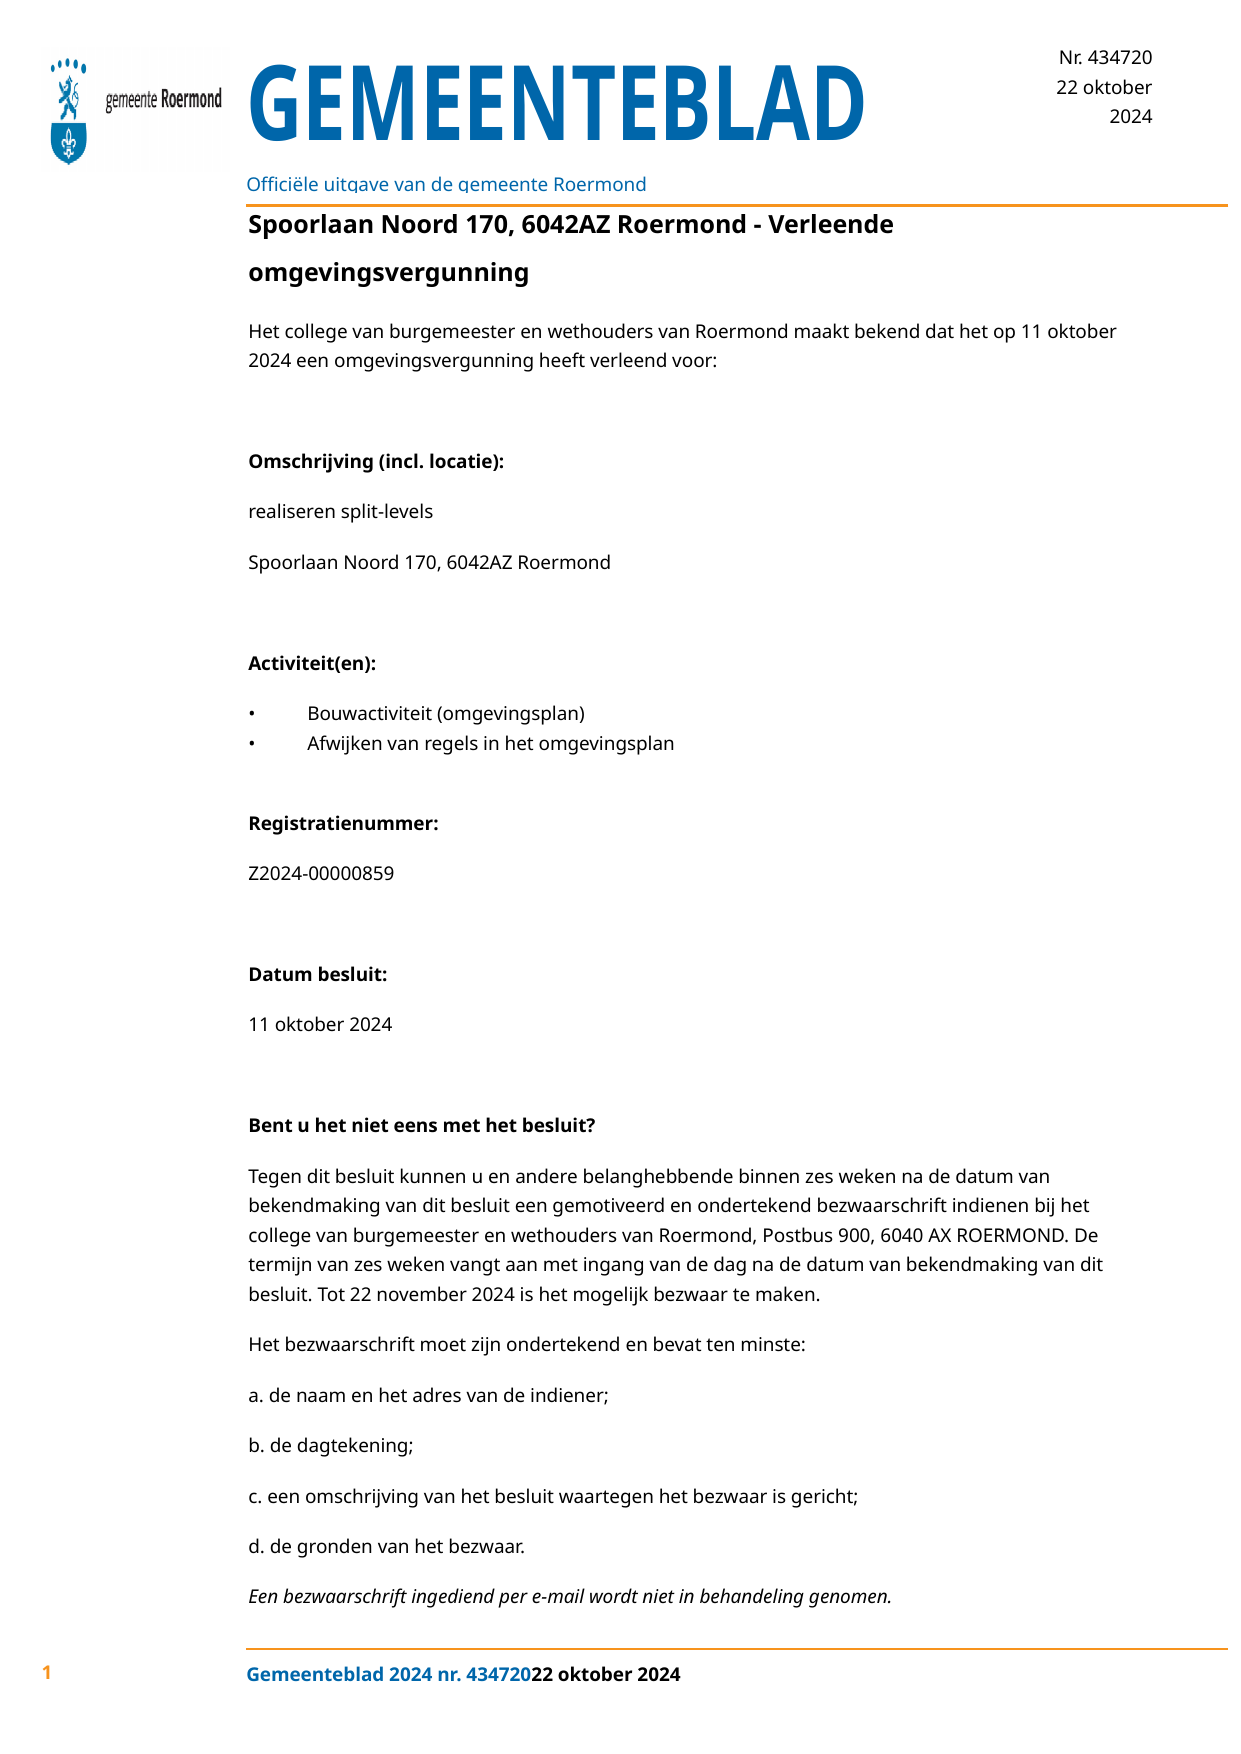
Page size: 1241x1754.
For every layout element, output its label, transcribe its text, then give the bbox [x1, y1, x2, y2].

text 11 oktober 2024 [248, 1012, 1152, 1037]
list Bouwactiviteit (omgevingsplan) [248, 700, 1152, 726]
text Het college van burgemeester en wethouders van Roermond maakt bekend dat het op 11 oktober 2024 een omgevingsvergunning heeft verleend voor: [248, 318, 1152, 373]
list Afwijken van regels in het omgevingsplan [248, 730, 1152, 756]
text Registratienummer: [248, 810, 1152, 836]
text d. de gronden van het bezwaar. [248, 1533, 1152, 1559]
text Z2024-00000859 [248, 860, 1152, 886]
text Activiteit(en): [248, 650, 1152, 676]
text Het bezwaarschrift moet zijn ondertekend en bevat ten minste: [248, 1332, 1152, 1357]
text Omschrijving (incl. locatie): [248, 448, 1152, 474]
text Datum besluit: [248, 961, 1152, 987]
text realiseren split-levels [248, 499, 1152, 524]
text Een bezwaarschrift ingediend per e-mail wordt niet in behandeling genomen. [248, 1584, 1152, 1609]
text Spoorlaan Noord 170, 6042AZ Roermond - Verleende omgevingsvergunning [248, 207, 1152, 288]
text Spoorlaan Noord 170, 6042AZ Roermond [248, 549, 1152, 575]
picture [41, 47, 231, 172]
text c. een omschrijving van het besluit waartegen het bezwaar is gericht; [248, 1483, 1152, 1509]
text Tegen dit besluit kunnen u en andere belanghebbende binnen zes weken na de datum van bekendmaking van dit besluit een gemotiveerd en ondertekend bezwaarschrift indienen bij het college van burgemeester en wethouders van Roermond, Postbus 900, 6040 AX ROERMOND. De termijn van zes weken vangt aan met ingang van de dag na de datum van bekendmaking van dit besluit. Tot 22 november 2024 is het mogelijk bezwaar te maken. [248, 1163, 1152, 1307]
text a. de naam en het adres van de indiener; [248, 1382, 1152, 1408]
text b. de dagtekening; [248, 1432, 1152, 1458]
text Bent u het niet eens met het besluit? [248, 1112, 1152, 1138]
